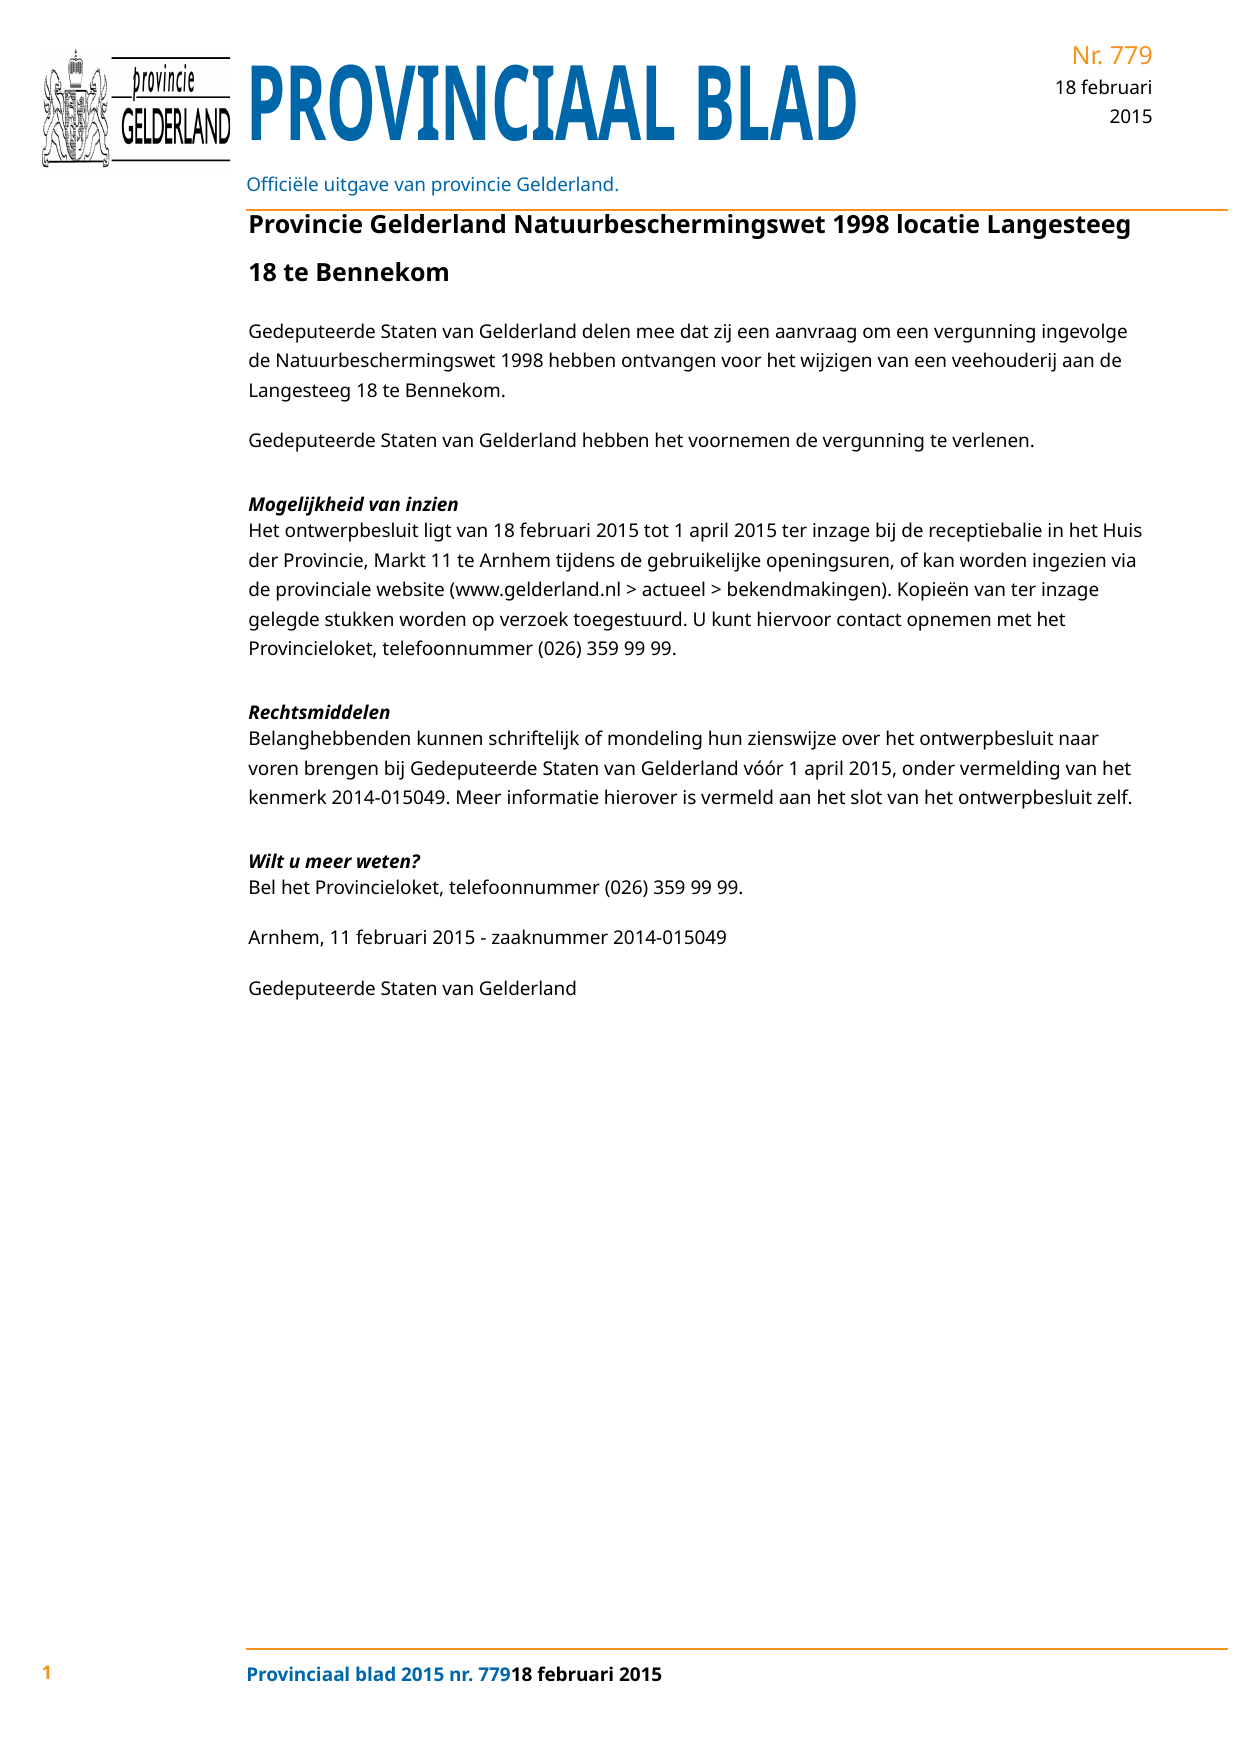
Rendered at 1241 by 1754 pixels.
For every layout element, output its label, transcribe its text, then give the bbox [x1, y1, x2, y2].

text Wilt u meer weten? [248, 848, 1152, 874]
text Mogelijkheid van inzien [248, 491, 1152, 517]
text Belanghebbenden kunnen schriftelijk of mondeling hun zienswijze over het ontwerpbesluit naar voren brengen bij Gedeputeerde Staten van Gelderland vóór 1 april 2015, onder vermelding van het kenmerk 2014-015049. Meer informatie hierover is vermeld aan het slot van het ontwerpbesluit zelf. [248, 725, 1152, 810]
text Bel het Provincieloket, telefoonnummer (026) 359 99 99. [248, 874, 1152, 900]
text Gedeputeerde Staten van Gelderland [248, 975, 1152, 1001]
text Provincie Gelderland Natuurbeschermingswet 1998 locatie Langesteeg 18 te Bennekom [248, 211, 1152, 288]
text Gedeputeerde Staten van Gelderland hebben het voornemen de vergunning te verlenen. [248, 427, 1152, 453]
text Gedeputeerde Staten van Gelderland delen mee dat zij een aanvraag om een vergunning ingevolge de Natuurbeschermingswet 1998 hebben ontvangen voor het wijzigen van een veehouderij aan de Langesteeg 18 te Bennekom. [248, 318, 1152, 403]
text Het ontwerpbesluit ligt van 18 februari 2015 tot 1 april 2015 ter inzage bij de receptiebalie in het Huis der Provincie, Markt 11 te Arnhem tijdens de gebruikelijke openingsuren, of kan worden ingezien via de provinciale website (www.gelderland.nl > actueel > bekendmakingen). Kopieën van ter inzage gelegde stukken worden op verzoek toegestuurd. U kunt hiervoor contact opnemen met het Provincieloket, telefoonnummer (026) 359 99 99. [248, 517, 1152, 661]
text Rechtsmiddelen [248, 699, 1152, 725]
picture [41, 47, 231, 172]
text Arnhem, 11 februari 2015 - zaaknummer 2014-015049 [248, 924, 1152, 950]
